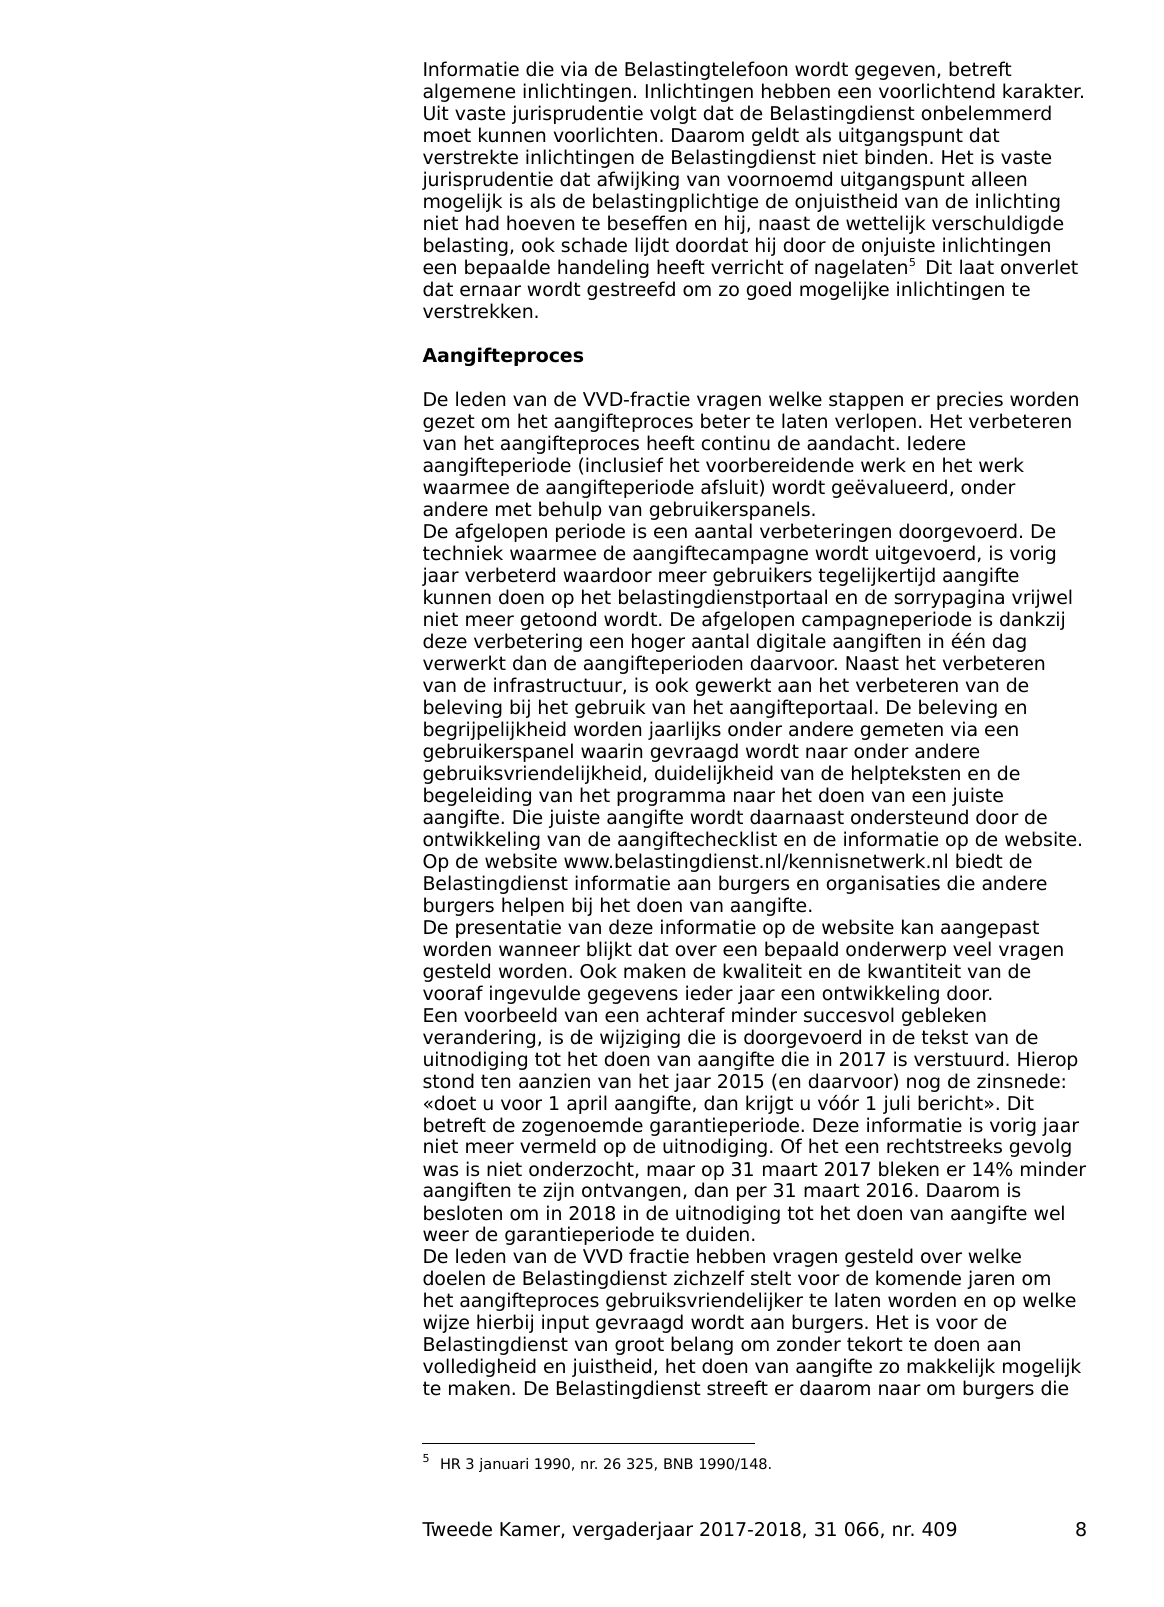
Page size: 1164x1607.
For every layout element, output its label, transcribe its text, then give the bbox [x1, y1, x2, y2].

text De leden van de VVD-fractie vragen welke stappen er precies worden gezet om het aangifteproces beter te laten verlopen. Het verbeteren van het aangifteproces heeft continu de aandacht. Iedere aangifteperiode (inclusief het voorbereidende werk en het werk waarmee de aangifteperiode afsluit) wordt geëvalueerd, onder andere met behulp van gebruikerspanels. [422, 389, 1087, 521]
subtitle Aangifteproces [422, 345, 1087, 367]
text Een voorbeeld van een achteraf minder succesvol gebleken verandering, is de wijziging die is doorgevoerd in de tekst van de uitnodiging tot het doen van aangifte die in 2017 is verstuurd. Hierop stond ten aanzien van het jaar 2015 (en daarvoor) nog de zinsnede: «doet u voor 1 april aangifte, dan krijgt u vóór 1 juli bericht». Dit betreft de zogenoemde garantieperiode. Deze informatie is vorig jaar niet meer vermeld op de uitnodiging. Of het een rechtstreeks gevolg was is niet onderzocht, maar op 31 maart 2017 bleken er 14% minder aangiften te zijn ontvangen, dan per 31 maart 2016. Daarom is besloten om in 2018 in de uitnodiging tot het doen van aangifte wel weer de garantieperiode te duiden. [422, 1004, 1087, 1246]
text De leden van de VVD fractie hebben vragen gesteld over welke doelen de Belastingdienst zichzelf stelt voor de komende jaren om het aangifteproces gebruiksvriendelijker te laten worden en op welke wijze hierbij input gevraagd wordt aan burgers. Het is voor de Belastingdienst van groot belang om zonder tekort te doen aan volledigheid en juistheid, het doen van aangifte zo makkelijk mogelijk te maken. De Belastingdienst streeft er daarom naar om burgers die [422, 1246, 1087, 1400]
text Informatie die via de Belastingtelefoon wordt gegeven, betreft algemene inlichtingen. Inlichtingen hebben een voorlichtend karakter. Uit vaste jurisprudentie volgt dat de Belastingdienst onbelemmerd moet kunnen voorlichten. Daarom geldt als uitgangspunt dat verstrekte inlichtingen de Belastingdienst niet binden. Het is vaste jurisprudentie dat afwijking van voornoemd uitgangspunt alleen mogelijk is als de belastingplichtige de onjuistheid van de inlichting niet had hoeven te beseffen en hij, naast de wettelijk verschuldigde belasting, ook schade lijdt doordat hij door de onjuiste inlichtingen een bepaalde handeling heeft verricht of nagelaten Dit laat onverlet dat ernaar wordt gestreefd om zo goed mogelijke inlichtingen te verstrekken. [422, 59, 1087, 323]
text De presentatie van deze informatie op de website kan aangepast worden wanneer blijkt dat over een bepaald onderwerp veel vragen gesteld worden. Ook maken de kwaliteit en de kwantiteit van de vooraf ingevulde gegevens ieder jaar een ontwikkeling door. [422, 917, 1087, 1004]
text HR 3 januari 1990, nr. 26 325, BNB 1990/148. [422, 1452, 1087, 1474]
text De afgelopen periode is een aantal verbeteringen doorgevoerd. De techniek waarmee de aangiftecampagne wordt uitgevoerd, is vorig jaar verbeterd waardoor meer gebruikers tegelijkertijd aangifte kunnen doen op het belastingdienstportaal en de sorrypagina vrijwel niet meer getoond wordt. De afgelopen campagneperiode is dankzij deze verbetering een hoger aantal digitale aangiften in één dag verwerkt dan de aangifteperioden daarvoor. Naast het verbeteren van de infrastructuur, is ook gewerkt aan het verbeteren van de beleving bij het gebruik van het aangifteportaal. De beleving en begrijpelijkheid worden jaarlijks onder andere gemeten via een gebruikerspanel waarin gevraagd wordt naar onder andere gebruiksvriendelijkheid, duidelijkheid van de helpteksten en de begeleiding van het programma naar het doen van een juiste aangifte. Die juiste aangifte wordt daarnaast ondersteund door de ontwikkeling van de aangiftechecklist en de informatie op de website. Op de website www.belastingdienst.nl/kennisnetwerk.nl biedt de Belastingdienst informatie aan burgers en organisaties die andere burgers helpen bij het doen van aangifte. [422, 521, 1087, 917]
